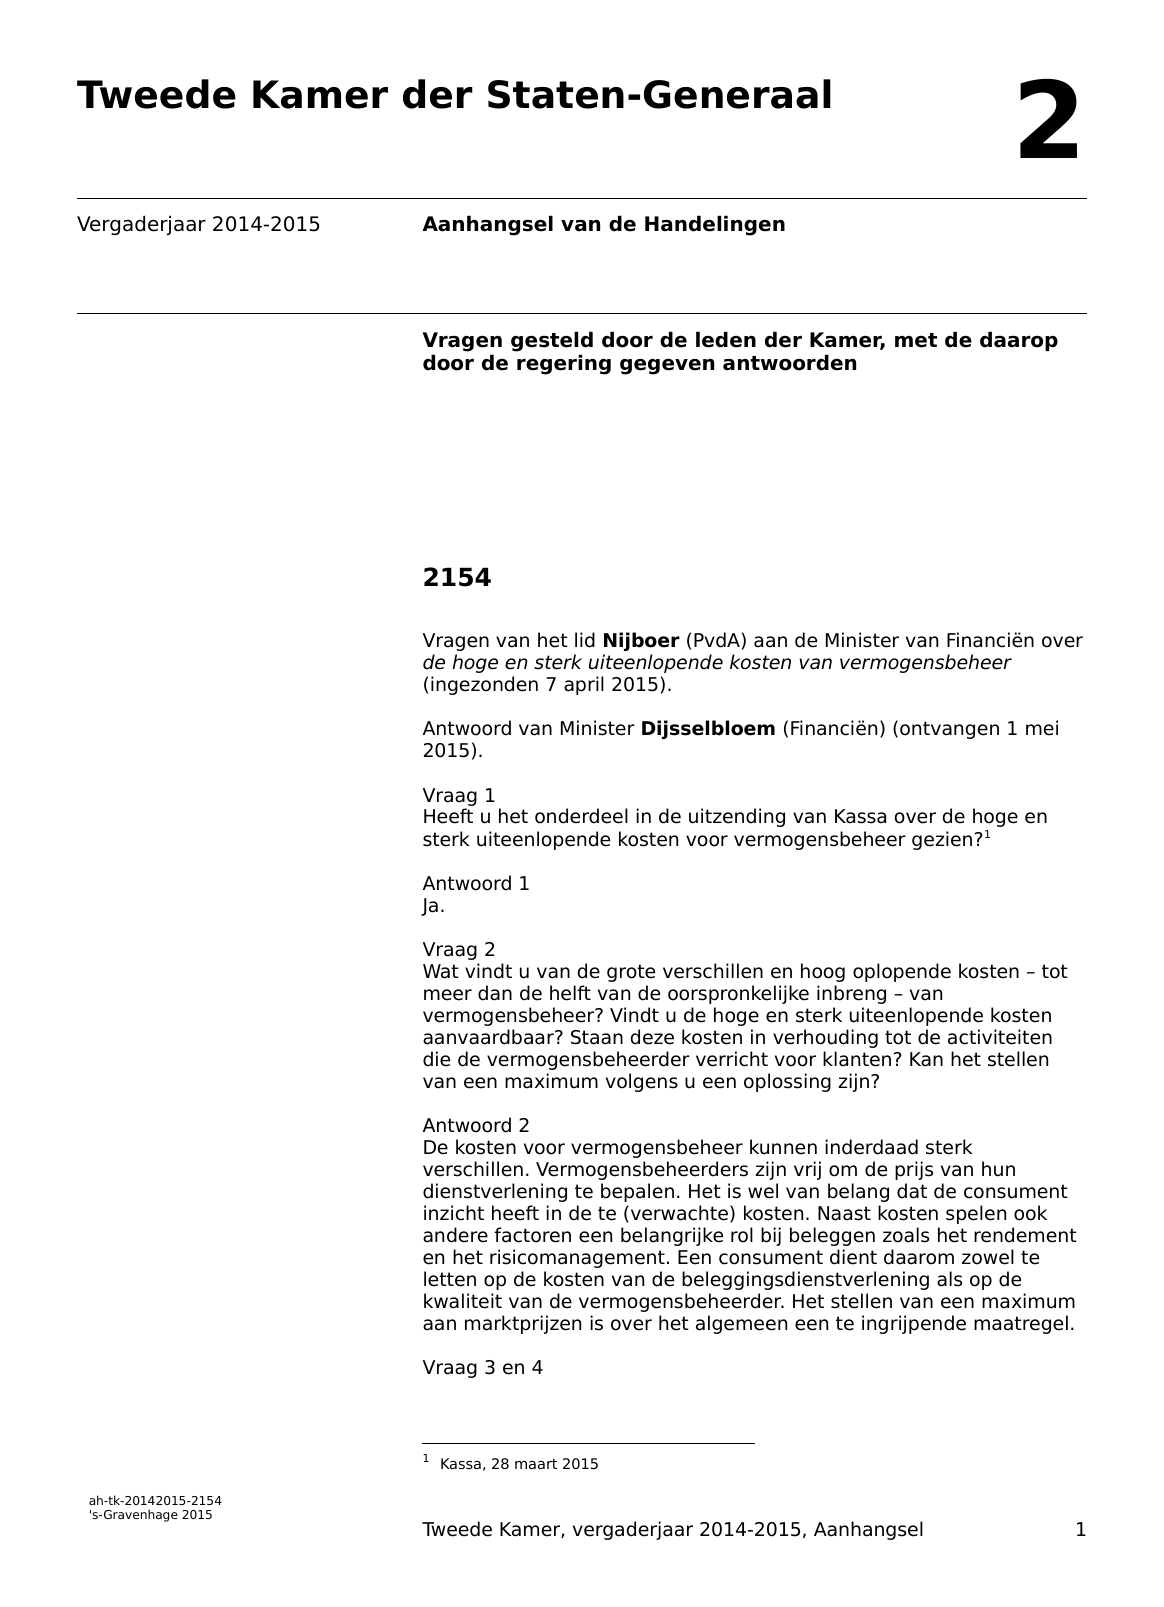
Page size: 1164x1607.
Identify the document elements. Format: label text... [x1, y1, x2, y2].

text Wat vindt u van de grote verschillen en hoog oplopende kosten – tot meer dan de helft van de oorspronkelijke inbreng – van vermogensbeheer? Vindt u de hoge en sterk uiteenlopende kosten aanvaardbaar? Staan deze kosten in verhouding tot de activiteiten die de vermogensbeheerder verricht voor klanten? Kan het stellen van een maximum volgens u een oplossing zijn? [422, 961, 1087, 1093]
text Antwoord van Minister Dijsselbloem (Financiën) (ontvangen 1 mei 2015). [422, 718, 1087, 762]
table_header Tweede Kamer der Staten-Generaal [77, 59, 886, 198]
text Heeft u het onderdeel in de uitzending van Kassa over de hoge en sterk uiteenlopende kosten voor vermogensbeheer gezien? [422, 806, 1087, 850]
text 's-Gravenhage 2015 [88, 1508, 323, 1522]
text ah-tk-20142015-2154 [88, 1494, 323, 1508]
text Vraag 1 [422, 784, 1087, 806]
table_cell Vergaderjaar 2014-2015 [77, 199, 422, 313]
table_cell Aanhangsel van de Handelingen [422, 199, 1087, 313]
text Kassa, 28 maart 2015 [422, 1452, 1087, 1474]
text Antwoord 1 [422, 873, 1087, 894]
text Antwoord 2 [422, 1115, 1087, 1137]
table_cell Vragen gesteld door de leden der Kamer, met de daarop door de regering gegeven antwoorden [422, 314, 1087, 375]
text Ja. [422, 894, 1087, 917]
text Vraag 3 en 4 [422, 1357, 1087, 1379]
text De kosten voor vermogensbeheer kunnen inderdaad sterk verschillen. Vermogensbeheerders zijn vrij om de prijs van hun dienstverlening te bepalen. Het is wel van belang dat de consument inzicht heeft in de te (verwachte) kosten. Naast kosten spelen ook andere factoren een belangrijke rol bij beleggen zoals het rendement en het risicomanagement. Een consument dient daarom zowel te letten op de kosten van de beleggingsdienstverlening als op de kwaliteit van de vermogensbeheerder. Het stellen van een maximum aan marktprijzen is over het algemeen een te ingrijpende maatregel. [422, 1137, 1087, 1334]
table_cell [77, 314, 422, 375]
text Vragen van het lid Nijboer (PvdA) aan de Minister van Financiën over de hoge en sterk uiteenlopende kosten van vermogensbeheer (ingezonden 7 april 2015). [422, 630, 1087, 696]
text 2154 [422, 563, 1087, 592]
text Vraag 2 [422, 939, 1087, 961]
table_header 2 [886, 59, 1087, 198]
